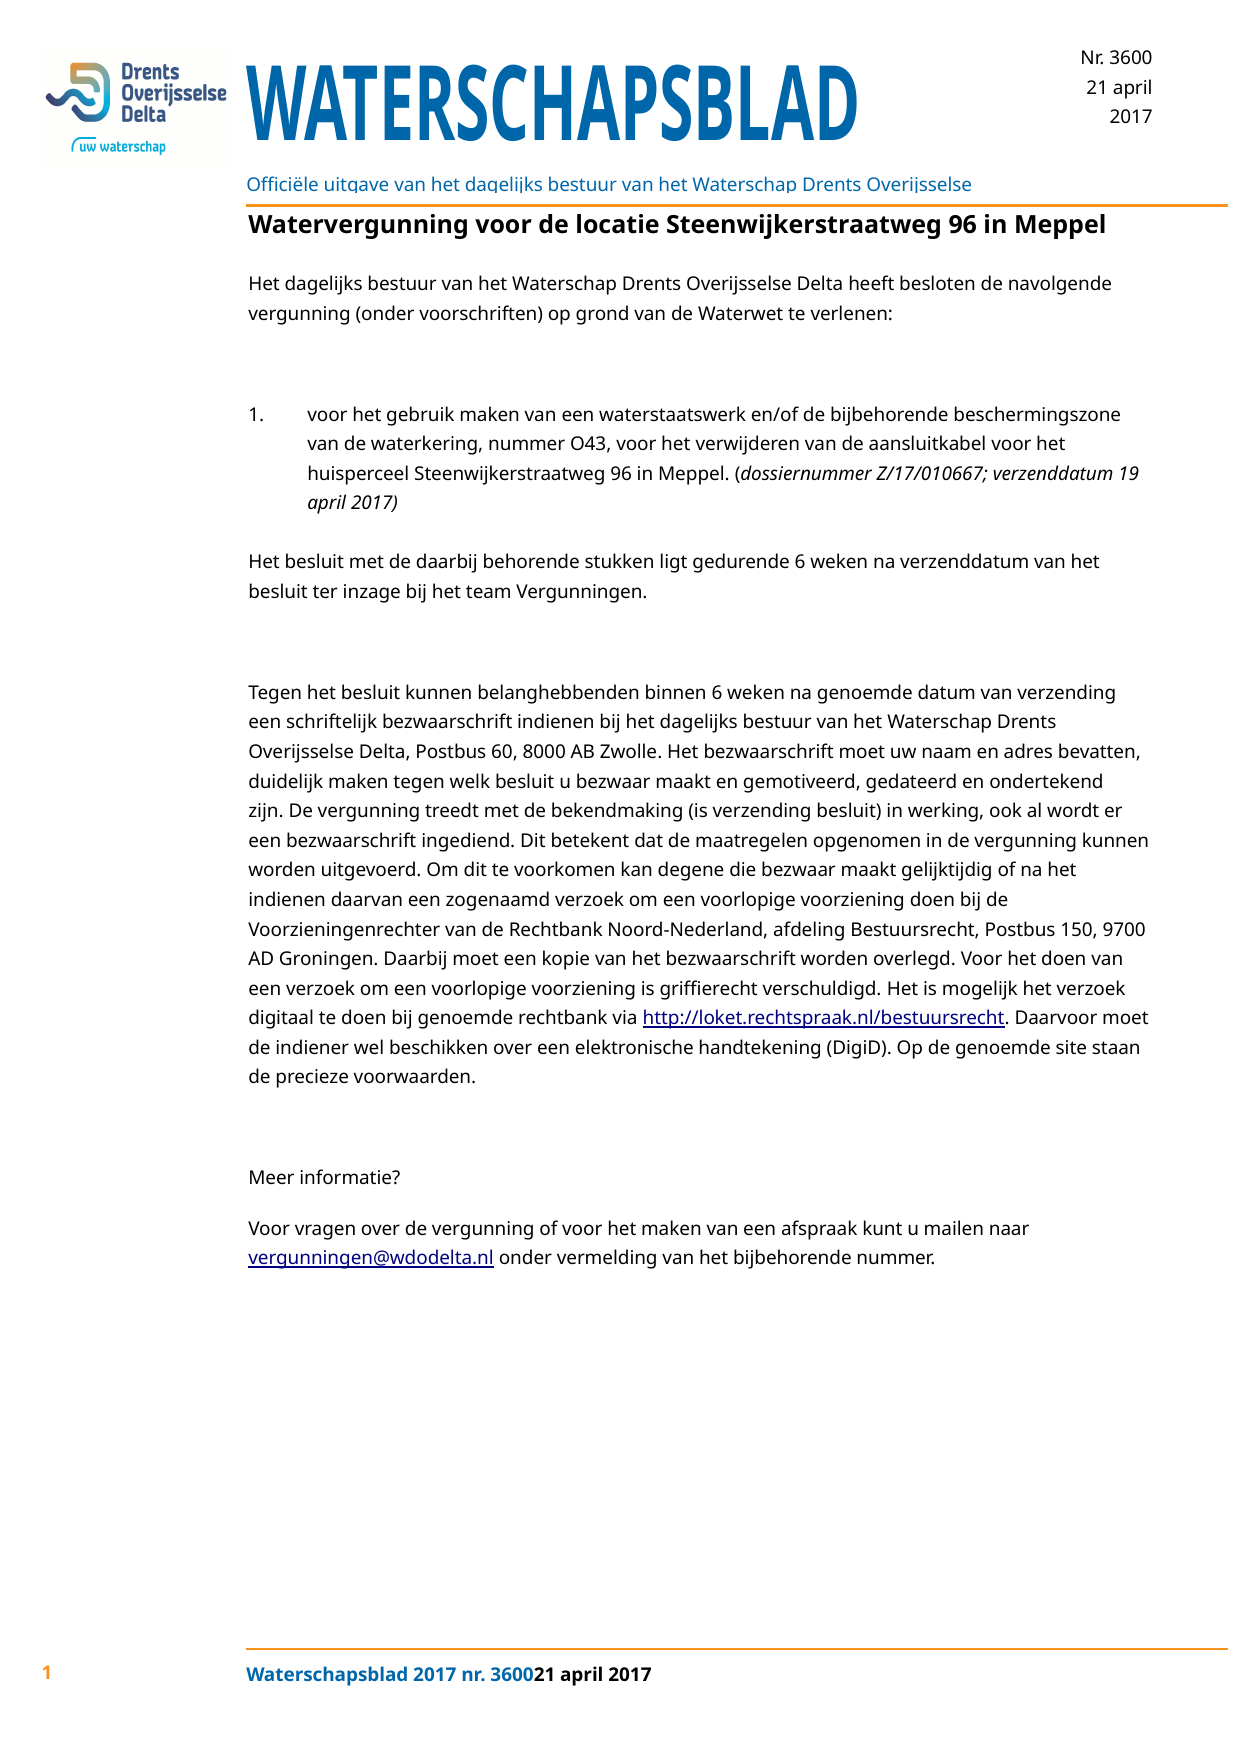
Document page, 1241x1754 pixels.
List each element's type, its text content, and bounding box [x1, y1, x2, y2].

text Tegen het besluit kunnen belanghebbenden binnen 6 weken na genoemde datum van verzending een schriftelijk bezwaarschrift indienen bij het dagelijks bestuur van het Waterschap Drents Overijsselse Delta, Postbus 60, 8000 AB Zwolle. Het bezwaarschrift moet uw naam en adres bevatten, duidelijk maken tegen welk besluit u bezwaar maakt en gemotiveerd, gedateerd en ondertekend zijn. De vergunning treedt met de bekendmaking (is verzending besluit) in werking, ook al wordt er een bezwaarschrift ingediend. Dit betekent dat de maatregelen opgenomen in de vergunning kunnen worden uitgevoerd. Om dit te voorkomen kan degene die bezwaar maakt gelijktijdig of na het indienen daarvan een zogenaamd verzoek om een voorlopige voorziening doen bij de Voorzieningenrechter van de Rechtbank Noord-Nederland, afdeling Bestuursrecht, Postbus 150, 9700 AD Groningen. Daarbij moet een kopie van het bezwaarschrift worden overlegd. Voor het doen van een verzoek om een voorlopige voorziening is griffierecht verschuldigd. Het is mogelijk het verzoek digitaal te doen bij genoemde rechtbank via http://loket.rechtspraak.nl/bestuursrecht. Daarvoor moet de indiener wel beschikken over een elektronische handtekening (DigiD). Op de genoemde site staan de precieze voorwaarden. [248, 679, 1152, 1089]
list voor het gebruik maken van een waterstaatswerk en/of de bijbehorende beschermingszone van de waterkering, nummer O43, voor het verwijderen van de aansluitkabel voor het huisperceel Steenwijkerstraatweg 96 in Meppel. (dossiernummer Z/17/010667; verzenddatum 19 april 2017) [248, 401, 1152, 515]
picture [41, 47, 231, 172]
text Watervergunning voor de locatie Steenwijkerstraatweg 96 in Meppel [248, 207, 1152, 241]
text Het besluit met de daarbij behorende stukken ligt gedurende 6 weken na verzenddatum van het besluit ter inzage bij het team Vergunningen. [248, 549, 1152, 604]
text Voor vragen over de vergunning of voor het maken van een afspraak kunt u mailen naar vergunningen@wdodelta.nl onder vermelding van het bijbehorende nummer. [248, 1215, 1152, 1270]
text Meer informatie? [248, 1164, 1152, 1190]
text Het dagelijks bestuur van het Waterschap Drents Overijsselse Delta heeft besloten de navolgende vergunning (onder voorschriften) op grond van de Waterwet te verlenen: [248, 270, 1152, 326]
